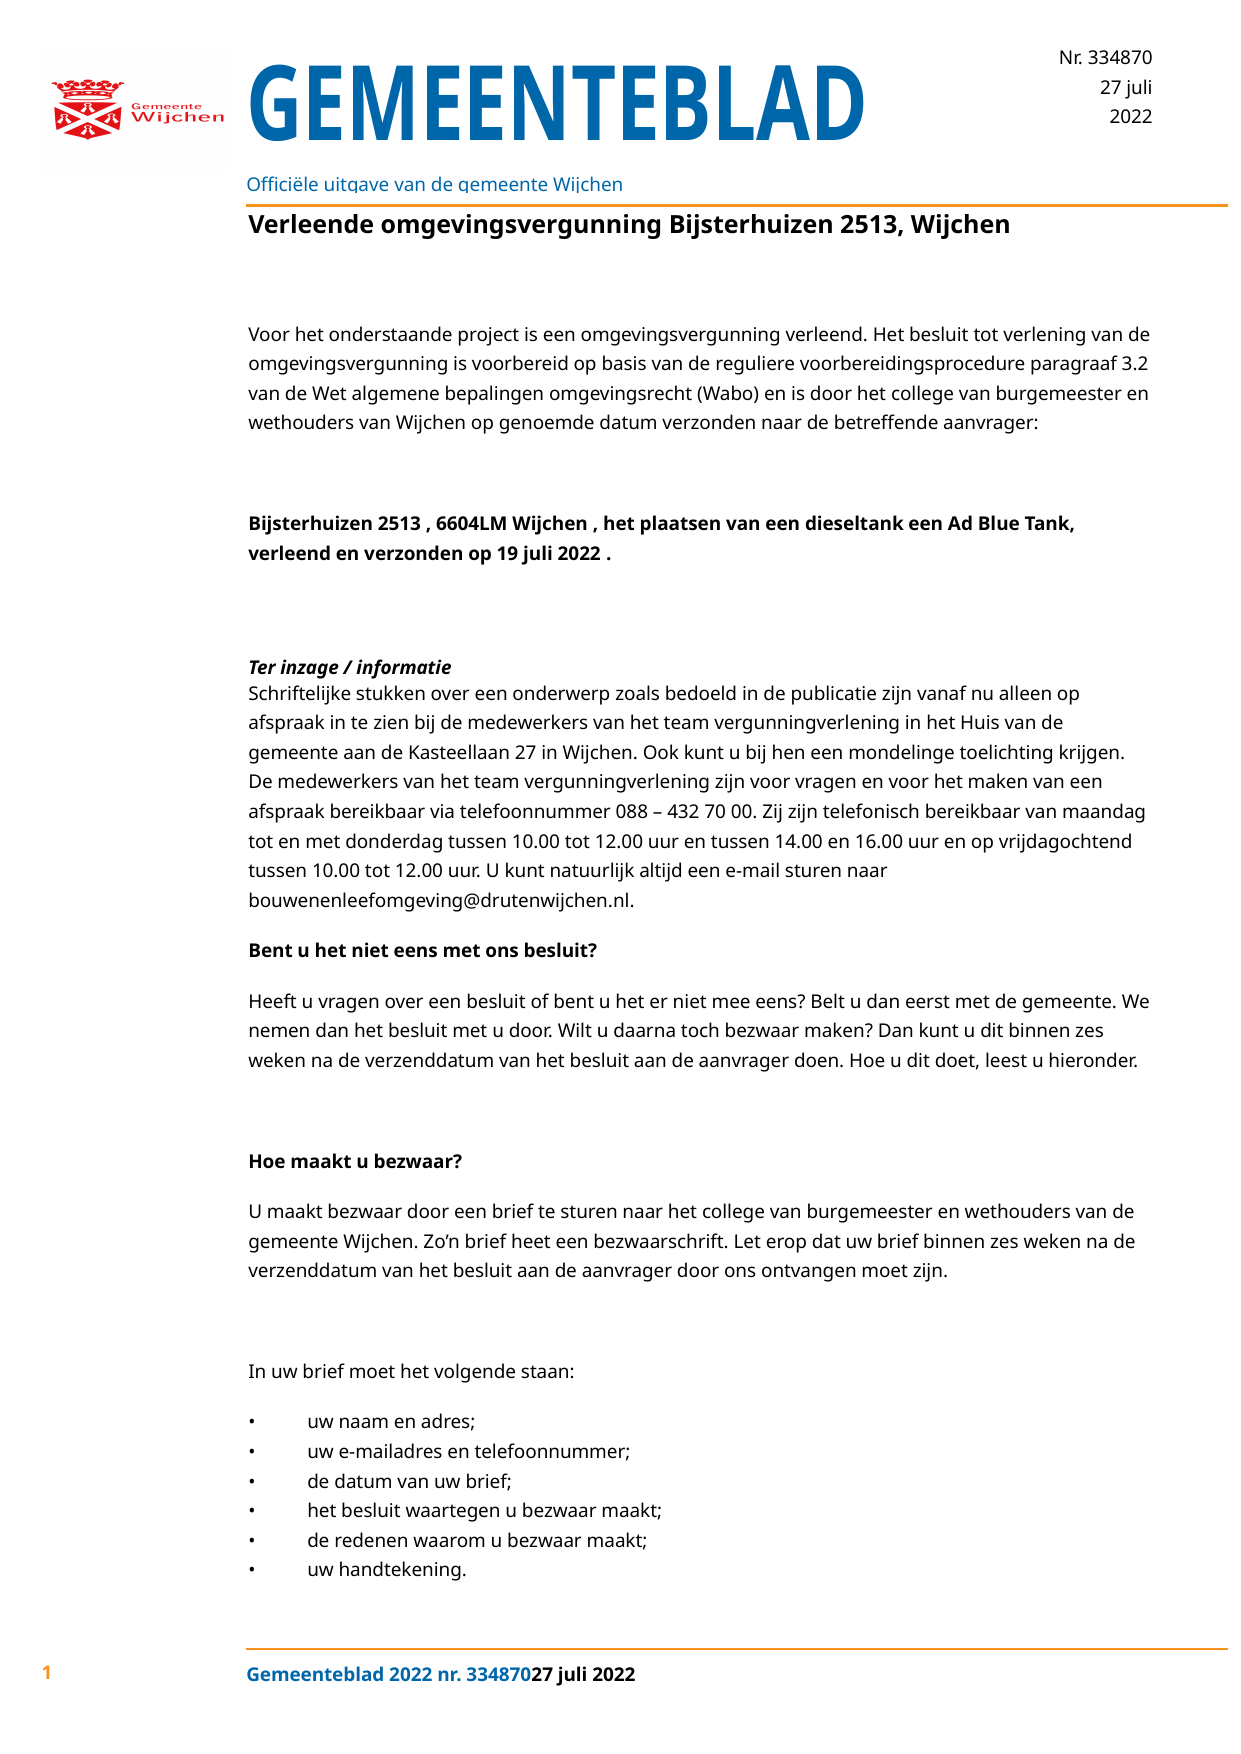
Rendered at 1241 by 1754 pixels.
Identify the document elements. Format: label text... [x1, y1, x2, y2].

text Bent u het niet eens met ons besluit? [248, 937, 1152, 963]
text U maakt bezwaar door een brief te sturen naar het college van burgemeester en wethouders van de gemeente Wijchen. Zo’n brief heet een bezwaarschrift. Let erop dat uw brief binnen zes weken na de verzenddatum van het besluit aan de aanvrager door ons ontvangen moet zijn. [248, 1198, 1152, 1283]
text Verleende omgevingsvergunning Bijsterhuizen 2513, Wijchen [248, 207, 1152, 241]
list uw handtekening. [248, 1557, 1152, 1582]
list uw e-mailadres en telefoonnummer; [248, 1438, 1152, 1464]
text In uw brief moet het volgende staan: [248, 1358, 1152, 1384]
text Ter inzage / informatie [248, 654, 1152, 680]
text Bijsterhuizen 2513 , 6604LM Wijchen , het plaatsen van een dieseltank een Ad Blue Tank, verleend en verzonden op 19 juli 2022 . [248, 510, 1152, 566]
list de datum van uw brief; [248, 1468, 1152, 1494]
text Schriftelijke stukken over een onderwerp zoals bedoeld in de publicatie zijn vanaf nu alleen op afspraak in te zien bij de medewerkers van het team vergunningverlening in het Huis van de gemeente aan de Kasteellaan 27 in Wijchen. Ook kunt u bij hen een mondelinge toelichting krijgen. De medewerkers van het team vergunningverlening zijn voor vragen en voor het maken van een afspraak bereikbaar via telefoonnummer 088 – 432 70 00. Zij zijn telefonisch bereikbaar van maandag tot en met donderdag tussen 10.00 tot 12.00 uur en tussen 14.00 en 16.00 uur en op vrijdagochtend tussen 10.00 tot 12.00 uur. U kunt natuurlijk altijd een e-mail sturen naar bouwenenleefomgeving@drutenwijchen.nl. [248, 680, 1152, 913]
text Heeft u vragen over een besluit of bent u het er niet mee eens? Belt u dan eerst met de gemeente. We nemen dan het besluit met u door. Wilt u daarna toch bezwaar maken? Dan kunt u dit binnen zes weken na de verzenddatum van het besluit aan de aanvrager doen. Hoe u dit doet, leest u hieronder. [248, 988, 1152, 1073]
list het besluit waartegen u bezwaar maakt; [248, 1497, 1152, 1523]
list de redenen waarom u bezwaar maakt; [248, 1527, 1152, 1553]
text Voor het onderstaande project is een omgevingsvergunning verleend. Het besluit tot verlening van de omgevingsvergunning is voorbereid op basis van de reguliere voorbereidingsprocedure paragraaf 3.2 van de Wet algemene bepalingen omgevingsrecht (Wabo) en is door het college van burgemeester en wethouders van Wijchen op genoemde datum verzonden naar de betreffende aanvrager: [248, 321, 1152, 435]
list uw naam en adres; [248, 1409, 1152, 1434]
text Hoe maakt u bezwaar? [248, 1148, 1152, 1174]
picture [41, 47, 231, 172]
